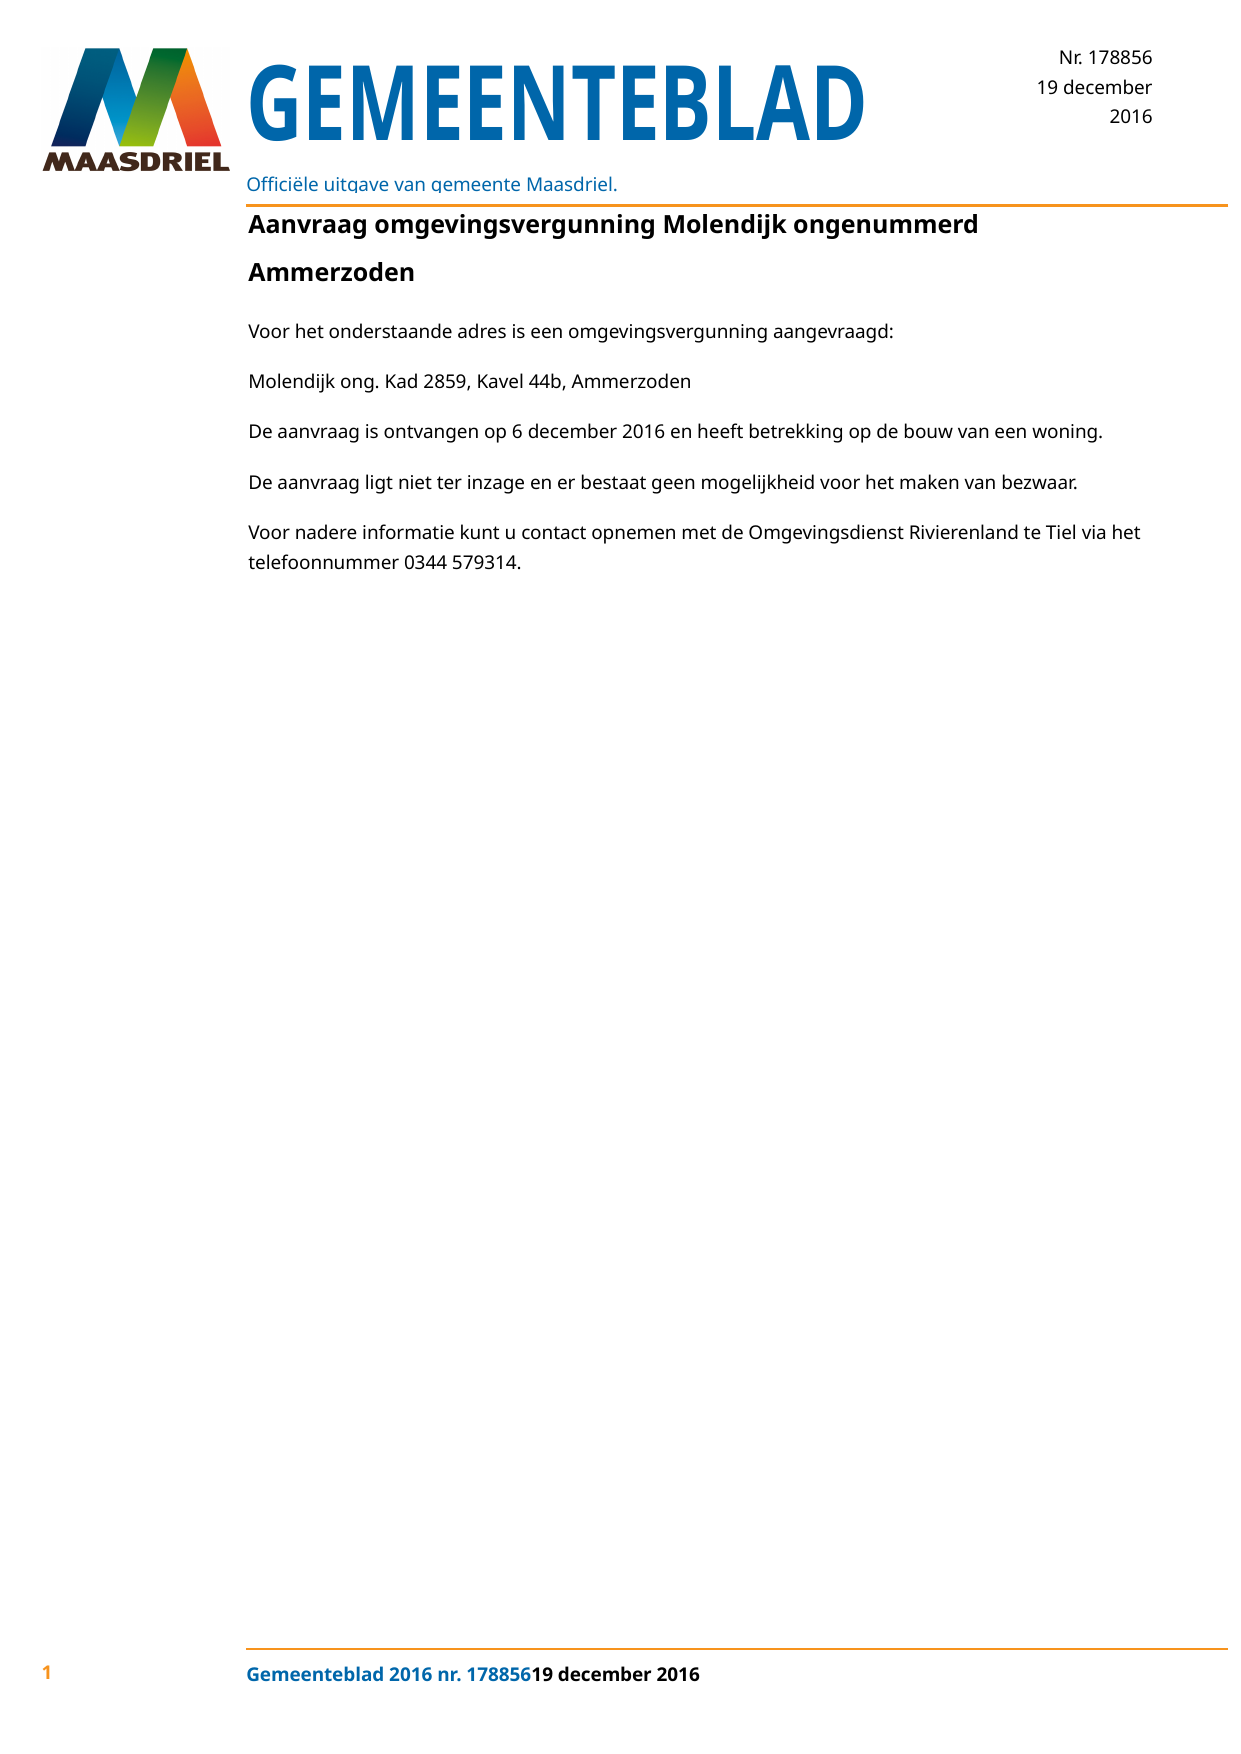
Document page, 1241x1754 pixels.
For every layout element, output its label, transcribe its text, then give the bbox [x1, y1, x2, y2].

text Voor het onderstaande adres is een omgevingsvergunning aangevraagd: [248, 318, 1152, 344]
text Molendijk ong. Kad 2859, Kavel 44b, Ammerzoden [248, 368, 1152, 394]
text De aanvraag is ontvangen op 6 december 2016 en heeft betrekking op de bouw van een woning. [248, 419, 1152, 444]
picture [41, 47, 231, 172]
text Voor nadere informatie kunt u contact opnemen met de Omgevingsdienst Rivierenland te Tiel via het telefoonnummer 0344 579314. [248, 519, 1152, 575]
text De aanvraag ligt niet ter inzage en er bestaat geen mogelijkheid voor het maken van bezwaar. [248, 469, 1152, 495]
text Aanvraag omgevingsvergunning Molendijk ongenummerd Ammerzoden [248, 207, 1152, 288]
